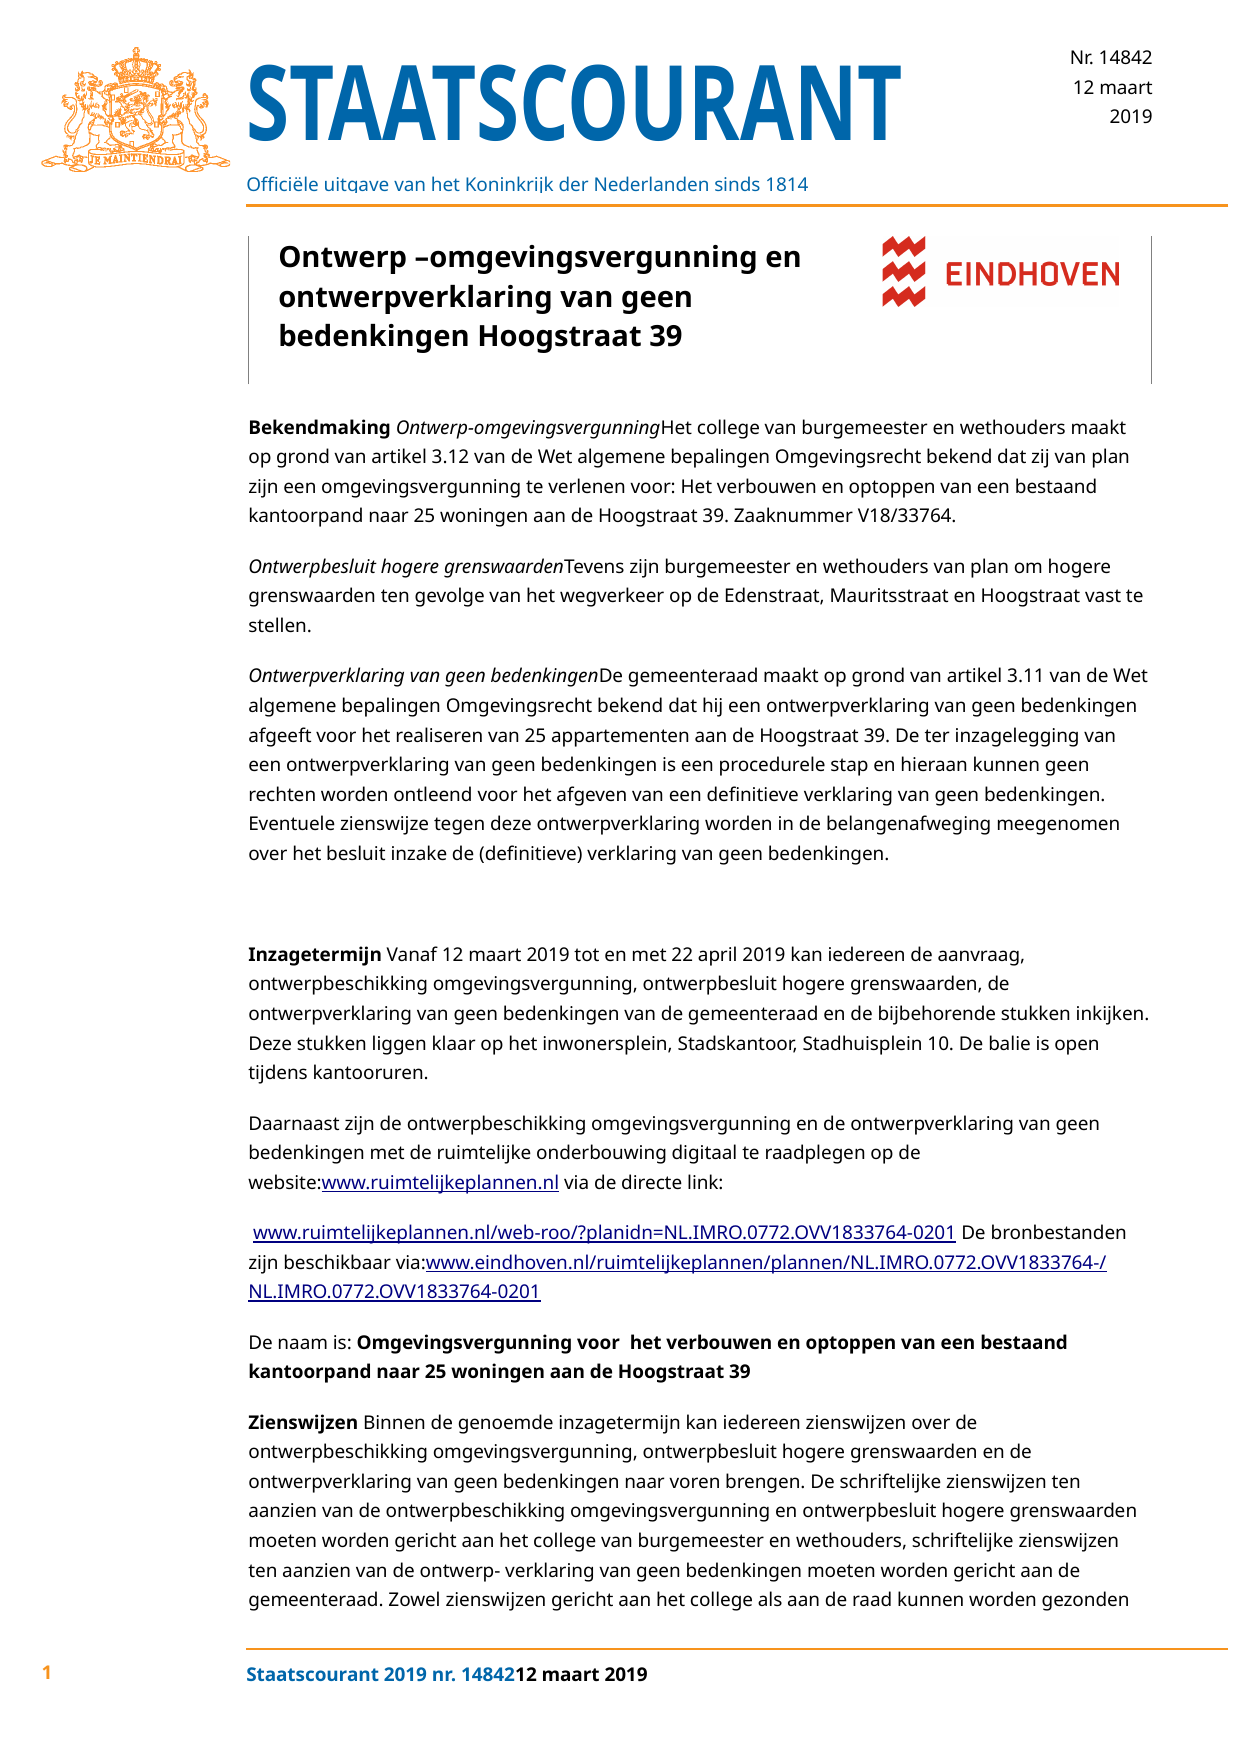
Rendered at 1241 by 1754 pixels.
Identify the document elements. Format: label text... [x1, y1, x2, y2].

text Ontwerpbesluit hogere grenswaardenTevens zijn burgemeester en wethouders van plan om hogere grenswaarden ten gevolge van het wegverkeer op de Edenstraat, Mauritsstraat en Hoogstraat vast te stellen. [248, 553, 1152, 638]
text Daarnaast zijn de ontwerpbeschikking omgevingsvergunning en de ontwerpverklaring van geen bedenkingen met de ruimtelijke onderbouwing digitaal te raadplegen op de website:www.ruimtelijkeplannen.nl via de directe link: [248, 1110, 1152, 1195]
text De naam is: Omgevingsvergunning voor het verbouwen en optoppen van een bestaand kantoorpand naar 25 woningen aan de Hoogstraat 39 [248, 1329, 1152, 1384]
text Inzagetermijn Vanaf 12 maart 2019 tot en met 22 april 2019 kan iedereen de aanvraag, ontwerpbeschikking omgevingsvergunning, ontwerpbesluit hogere grenswaarden, de ontwerpverklaring van geen bedenkingen van de gemeenteraad en de bijbehorende stukken inkijken. Deze stukken liggen klaar op het inwonersplein, Stadskantoor, Stadhuisplein 10. De balie is open tijdens kantooruren. [248, 941, 1152, 1085]
picture [41, 47, 231, 172]
picture [882, 236, 1119, 307]
text Zienswijzen Binnen de genoemde inzagetermijn kan iedereen zienswijzen over de ontwerpbeschikking omgevingsvergunning, ontwerpbesluit hogere grenswaarden en de ontwerpverklaring van geen bedenkingen naar voren brengen. De schriftelijke zienswijzen ten aanzien van de ontwerpbeschikking omgevingsvergunning en ontwerpbesluit hogere grenswaarden moeten worden gericht aan het college van burgemeester en wethouders, schriftelijke zienswijzen ten aanzien van de ontwerp- verklaring van geen bedenkingen moeten worden gericht aan de gemeenteraad. Zowel zienswijzen gericht aan het college als aan de raad kunnen worden gezonden [248, 1409, 1152, 1612]
text www.ruimtelijkeplannen.nl/web-roo/?planidn=NL.IMRO.0772.OVV1833764-0201 De bronbestanden zijn beschikbaar via:www.eindhoven.nl/ruimtelijkeplannen/plannen/NL.IMRO.0772.OVV1833764-/NL.IMRO.0772.OVV1833764-0201 [248, 1219, 1152, 1304]
table_header [850, 236, 1151, 384]
table_header Ontwerp –omgevingsvergunning en ontwerpverklaring van geen bedenkingen Hoogstraat 39 [249, 236, 850, 384]
text Bekendmaking Ontwerp-omgevingsvergunningHet college van burgemeester en wethouders maakt op grond van artikel 3.12 van de Wet algemene bepalingen Omgevingsrecht bekend dat zij van plan zijn een omgevingsvergunning te verlenen voor: Het verbouwen en optoppen van een bestaand kantoorpand naar 25 woningen aan de Hoogstraat 39. Zaaknummer V18/33764. [248, 414, 1152, 528]
text Ontwerpverklaring van geen bedenkingenDe gemeenteraad maakt op grond van artikel 3.11 van de Wet algemene bepalingen Omgevingsrecht bekend dat hij een ontwerpverklaring van geen bedenkingen afgeeft voor het realiseren van 25 appartementen aan de Hoogstraat 39. De ter inzagelegging van een ontwerpverklaring van geen bedenkingen is een procedurele stap en hieraan kunnen geen rechten worden ontleend voor het afgeven van een definitieve verklaring van geen bedenkingen. Eventuele zienswijze tegen deze ontwerpverklaring worden in de belangenafweging meegenomen over het besluit inzake de (definitieve) verklaring van geen bedenkingen. [248, 663, 1152, 866]
